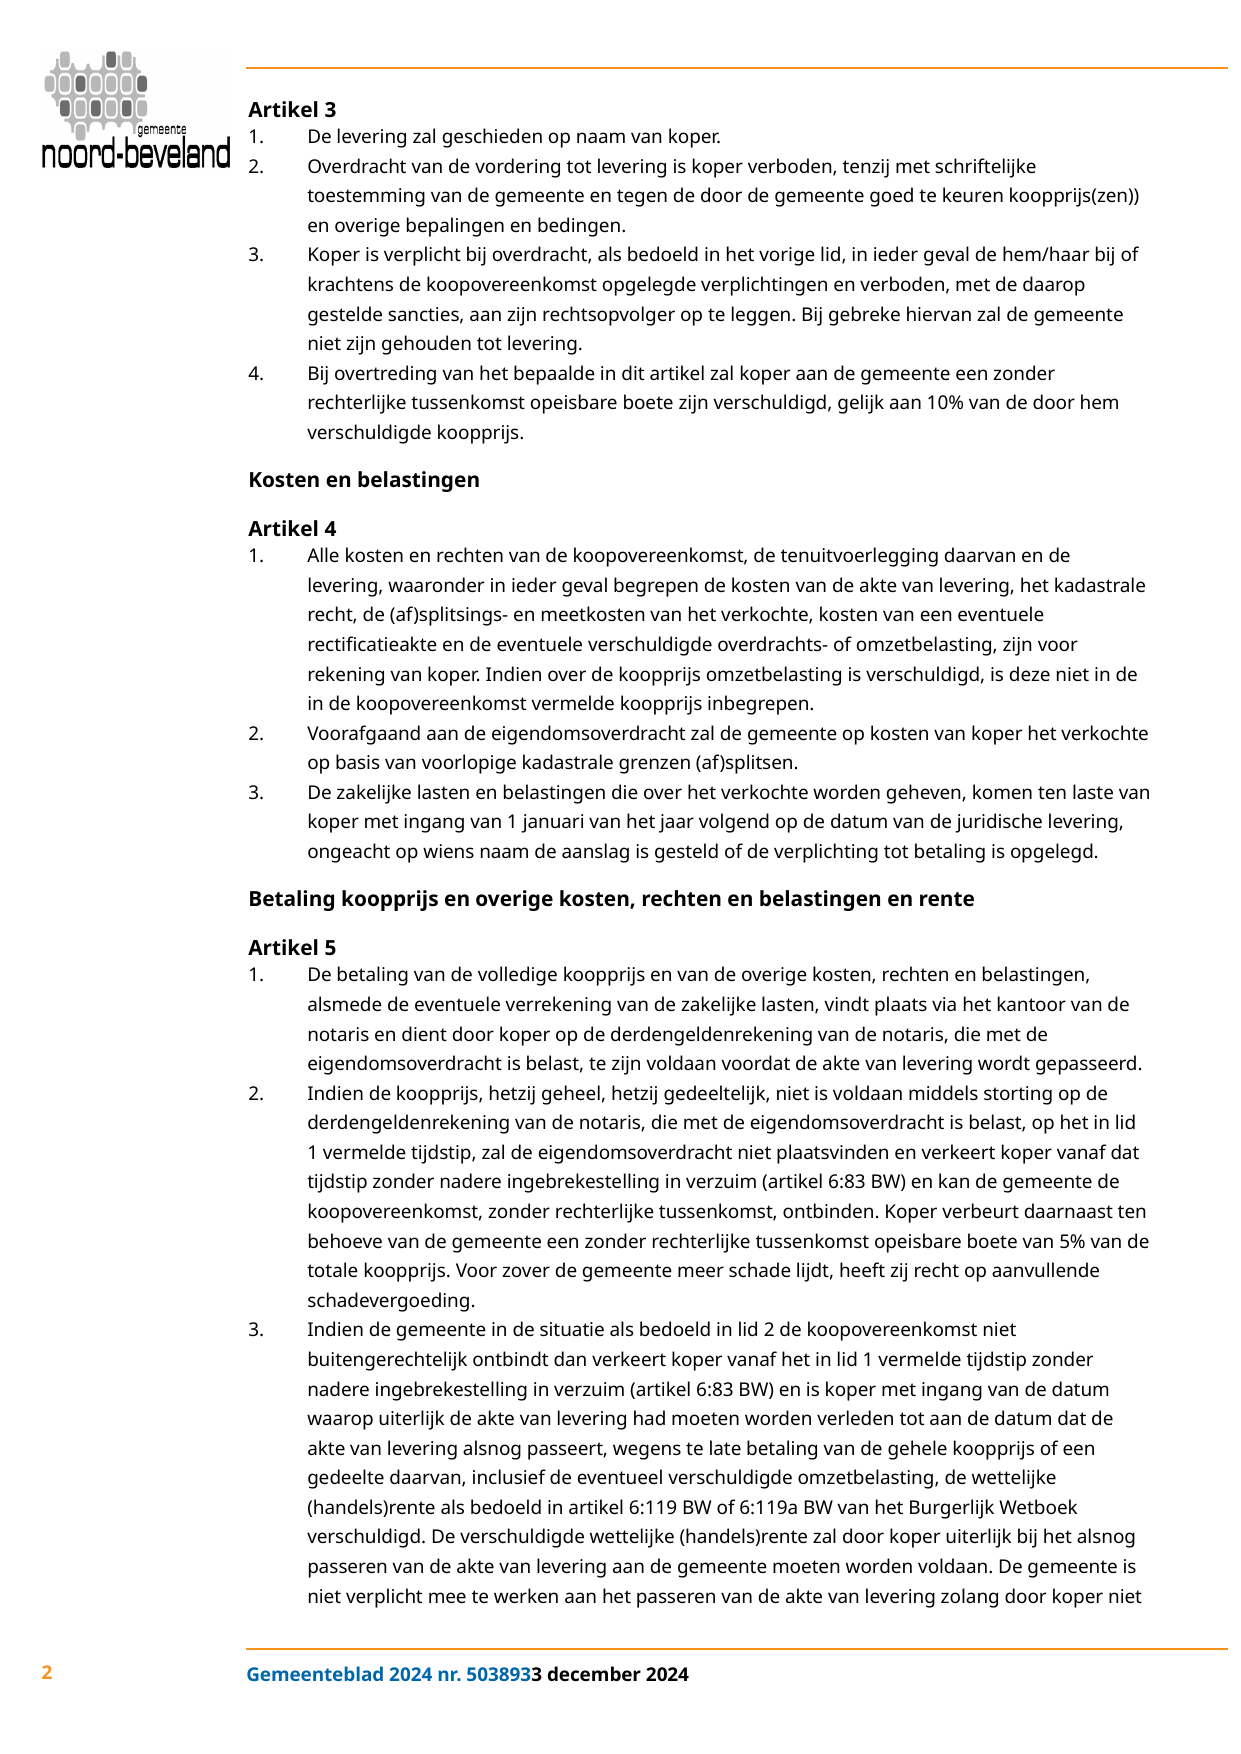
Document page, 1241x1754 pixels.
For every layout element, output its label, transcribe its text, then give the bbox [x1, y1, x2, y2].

text Artikel 3 [248, 95, 1152, 123]
list Koper is verplicht bij overdracht, als bedoeld in het vorige lid, in ieder geval de hem/haar bij of krachtens de koopovereenkomst opgelegde verplichtingen en verboden, met de daarop gestelde sancties, aan zijn rechtsopvolger op te leggen. Bij gebreke hiervan zal de gemeente niet zijn gehouden tot levering. [248, 242, 1152, 356]
list De zakelijke lasten en belastingen die over het verkochte worden geheven, komen ten laste van koper met ingang van 1 januari van het jaar volgend op de datum van de juridische levering, ongeacht op wiens naam de aanslag is gesteld of de verplichting tot betaling is opgelegd. [248, 779, 1152, 864]
picture [41, 47, 231, 172]
list Voorafgaand aan de eigendomsoverdracht zal de gemeente op kosten van koper het verkochte op basis van voorlopige kadastrale grenzen (af)splitsen. [248, 720, 1152, 775]
list Overdracht van de vordering tot levering is koper verboden, tenzij met schriftelijke toestemming van de gemeente en tegen de door de gemeente goed te keuren koopprijs(zen)) en overige bepalingen en bedingen. [248, 153, 1152, 238]
text Artikel 5 [248, 933, 1152, 962]
text Betaling koopprijs en overige kosten, rechten en belastingen en rente [248, 884, 1152, 912]
list Indien de gemeente in de situatie als bedoeld in lid 2 de koopovereenkomst niet buitengerechtelijk ontbindt dan verkeert koper vanaf het in lid 1 vermelde tijdstip zonder nadere ingebrekestelling in verzuim (artikel 6:83 BW) en is koper met ingang van de datum waarop uiterlijk de akte van levering had moeten worden verleden tot aan de datum dat de akte van levering alsnog passeert, wegens te late betaling van de gehele koopprijs of een gedeelte daarvan, inclusief de eventueel verschuldigde omzetbelasting, de wettelijke (handels)rente als bedoeld in artikel 6:119 BW of 6:119a BW van het Burgerlijk Wetboek verschuldigd. De verschuldigde wettelijke (handels)rente zal door koper uiterlijk bij het alsnog passeren van de akte van levering aan de gemeente moeten worden voldaan. De gemeente is niet verplicht mee te werken aan het passeren van de akte van levering zolang door koper niet [248, 1317, 1152, 1608]
list Alle kosten en rechten van de koopovereenkomst, de tenuitvoerlegging daarvan en de levering, waaronder in ieder geval begrepen de kosten van de akte van levering, het kadastrale recht, de (af)splitsings- en meetkosten van het verkochte, kosten van een eventuele rectificatieakte en de eventuele verschuldigde overdrachts- of omzetbelasting, zijn voor rekening van koper. Indien over de koopprijs omzetbelasting is verschuldigd, is deze niet in de in de koopovereenkomst vermelde koopprijs inbegrepen. [248, 542, 1152, 716]
text Artikel 4 [248, 514, 1152, 542]
list Bij overtreding van het bepaalde in dit artikel zal koper aan de gemeente een zonder rechterlijke tussenkomst opeisbare boete zijn verschuldigd, gelijk aan 10% van de door hem verschuldigde koopprijs. [248, 360, 1152, 445]
list De betaling van de volledige koopprijs en van de overige kosten, rechten en belastingen, alsmede de eventuele verrekening van de zakelijke lasten, vindt plaats via het kantoor van de notaris en dient door koper op de derdengeldenrekening van de notaris, die met de eigendomsoverdracht is belast, te zijn voldaan voordat de akte van levering wordt gepasseerd. [248, 962, 1152, 1076]
text Kosten en belastingen [248, 465, 1152, 493]
list De levering zal geschieden op naam van koper. [248, 123, 1152, 149]
list Indien de koopprijs, hetzij geheel, hetzij gedeeltelijk, niet is voldaan middels storting op de derdengeldenrekening van de notaris, die met de eigendomsoverdracht is belast, op het in lid 1 vermelde tijdstip, zal de eigendomsoverdracht niet plaatsvinden en verkeert koper vanaf dat tijdstip zonder nadere ingebrekestelling in verzuim (artikel 6:83 BW) en kan de gemeente de koopovereenkomst, zonder rechterlijke tussenkomst, ontbinden. Koper verbeurt daarnaast ten behoeve van de gemeente een zonder rechterlijke tussenkomst opeisbare boete van 5% van de totale koopprijs. Voor zover de gemeente meer schade lijdt, heeft zij recht op aanvullende schadevergoeding. [248, 1080, 1152, 1313]
